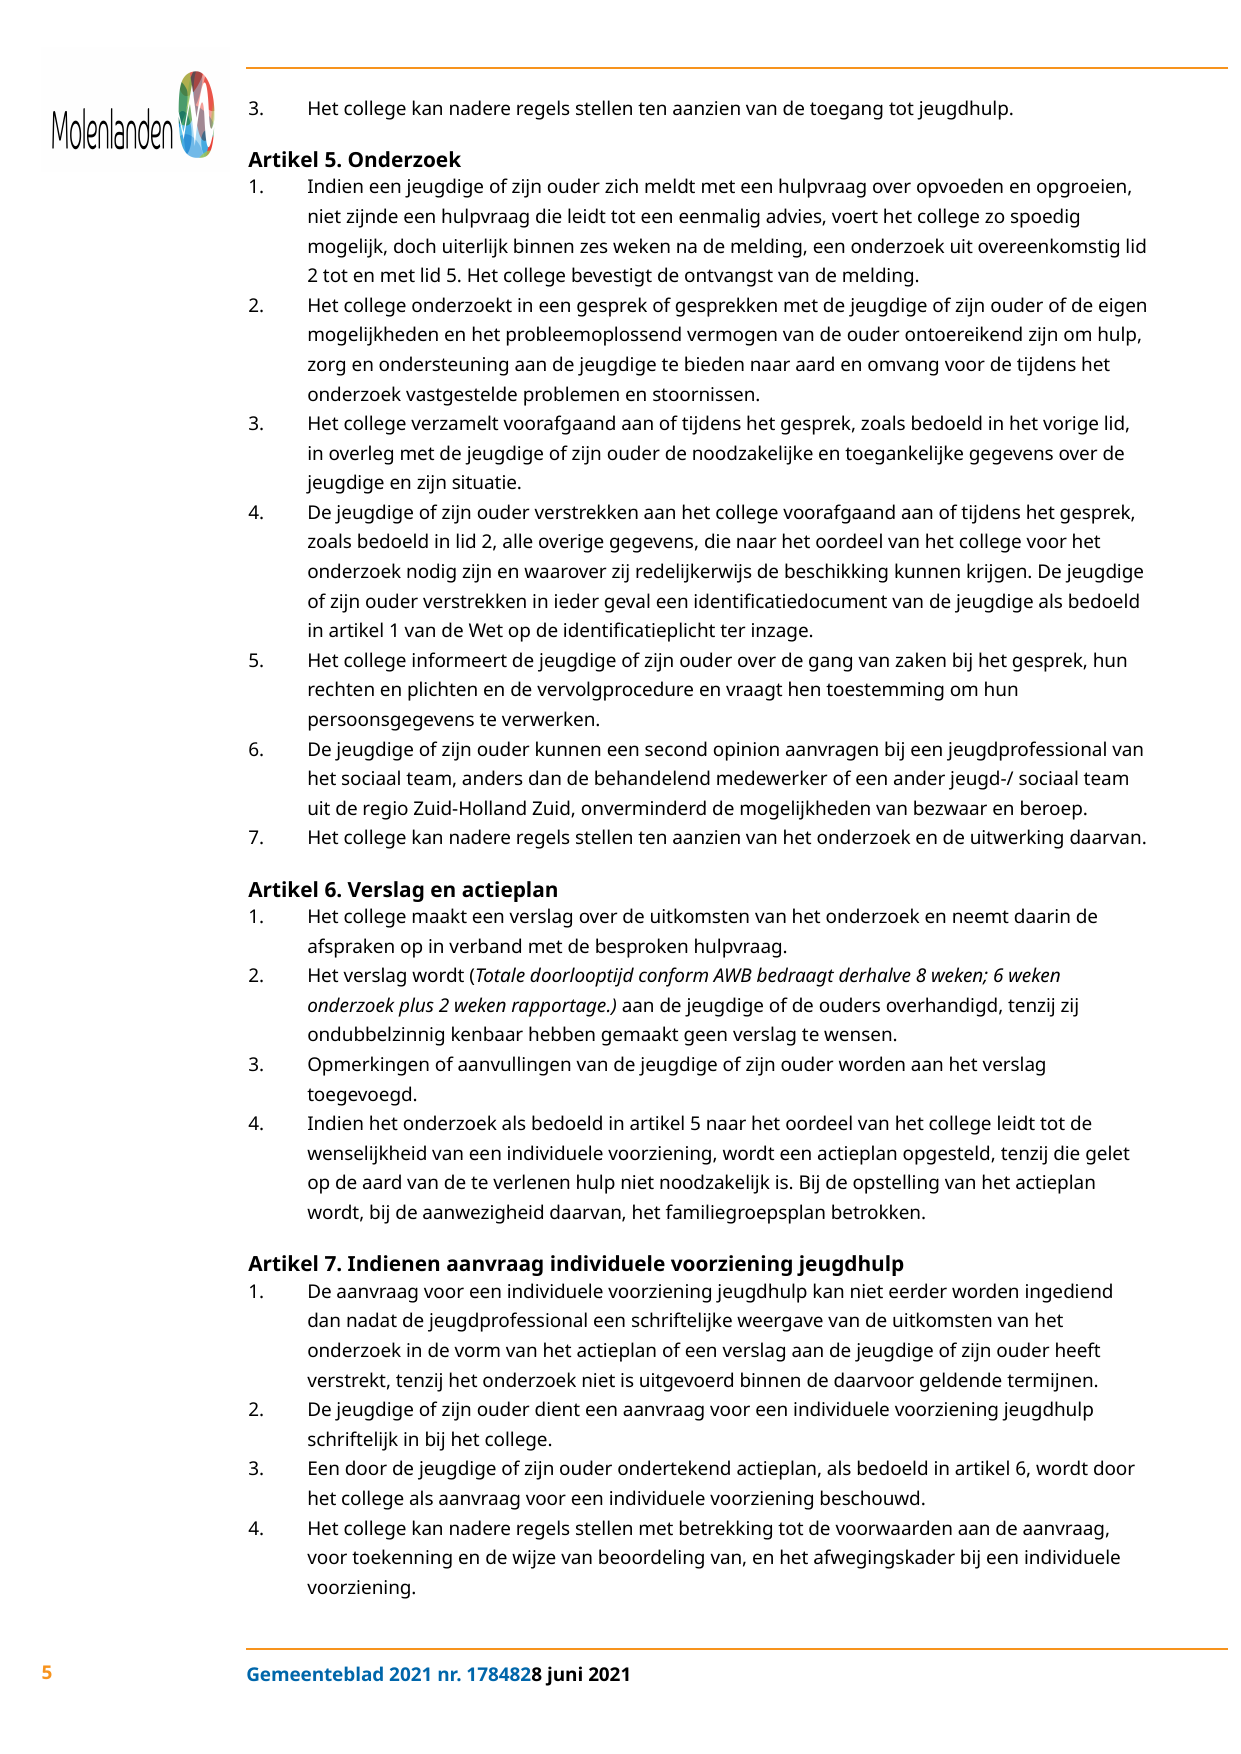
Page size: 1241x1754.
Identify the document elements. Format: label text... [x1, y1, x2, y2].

text Artikel 5. Onderzoek [248, 145, 1152, 174]
list Het college onderzoekt in een gesprek of gesprekken met de jeugdige of zijn ouder of de eigen mogelijkheden en het probleemoplossend vermogen van de ouder ontoereikend zijn om hulp, zorg en ondersteuning aan de jeugdige te bieden naar aard en omvang voor de tijdens het onderzoek vastgestelde problemen en stoornissen. [248, 292, 1152, 406]
list Een door de jeugdige of zijn ouder ondertekend actieplan, als bedoeld in artikel 6, wordt door het college als aanvraag voor een individuele voorziening beschouwd. [248, 1456, 1152, 1511]
list De jeugdige of zijn ouder verstrekken aan het college voorafgaand aan of tijdens het gesprek, zoals bedoeld in lid 2, alle overige gegevens, die naar het oordeel van het college voor het onderzoek nodig zijn en waarover zij redelijkerwijs de beschikking kunnen krijgen. De jeugdige of zijn ouder verstrekken in ieder geval een identificatiedocument van de jeugdige als bedoeld in artikel 1 van de Wet op de identificatieplicht ter inzage. [248, 499, 1152, 643]
list Het college kan nadere regels stellen ten aanzien van het onderzoek en de uitwerking daarvan. [248, 824, 1152, 850]
list Het college maakt een verslag over de uitkomsten van het onderzoek en neemt daarin de afspraken op in verband met de besproken hulpvraag. [248, 903, 1152, 959]
list De aanvraag voor een individuele voorziening jeugdhulp kan niet eerder worden ingediend dan nadat de jeugdprofessional een schriftelijke weergave van de uitkomsten van het onderzoek in de vorm van het actieplan of een verslag aan de jeugdige of zijn ouder heeft verstrekt, tenzij het onderzoek niet is uitgevoerd binnen de daarvoor geldende termijnen. [248, 1278, 1152, 1392]
picture [41, 47, 231, 172]
list Het college kan nadere regels stellen ten aanzien van de toegang tot jeugdhulp. [248, 95, 1152, 121]
text Artikel 6. Verslag en actieplan [248, 875, 1152, 903]
list Het college kan nadere regels stellen met betrekking tot de voorwaarden aan de aanvraag, voor toekenning en de wijze van beoordeling van, en het afwegingskader bij een individuele voorziening. [248, 1515, 1152, 1599]
list De jeugdige of zijn ouder kunnen een second opinion aanvragen bij een jeugdprofessional van het sociaal team, anders dan de behandelend medewerker of een ander jeugd-/ sociaal team uit de regio Zuid-Holland Zuid, onverminderd de mogelijkheden van bezwaar en beroep. [248, 736, 1152, 821]
list Het verslag wordt (Totale doorlooptijd conform AWB bedraagt derhalve 8 weken; 6 weken onderzoek plus 2 weken rapportage.) aan de jeugdige of de ouders overhandigd, tenzij zij ondubbelzinnig kenbaar hebben gemaakt geen verslag te wensen. [248, 962, 1152, 1047]
list Indien een jeugdige of zijn ouder zich meldt met een hulpvraag over opvoeden en opgroeien, niet zijnde een hulpvraag die leidt tot een eenmalig advies, voert het college zo spoedig mogelijk, doch uiterlijk binnen zes weken na de melding, een onderzoek uit overeenkomstig lid 2 tot en met lid 5. Het college bevestigt de ontvangst van de melding. [248, 174, 1152, 288]
list Indien het onderzoek als bedoeld in artikel 5 naar het oordeel van het college leidt tot de wenselijkheid van een individuele voorziening, wordt een actieplan opgesteld, tenzij die gelet op de aard van de te verlenen hulp niet noodzakelijk is. Bij de opstelling van het actieplan wordt, bij de aanwezigheid daarvan, het familiegroepsplan betrokken. [248, 1110, 1152, 1225]
list De jeugdige of zijn ouder dient een aanvraag voor een individuele voorziening jeugdhulp schriftelijk in bij het college. [248, 1396, 1152, 1452]
text Artikel 7. Indienen aanvraag individuele voorziening jeugdhulp [248, 1249, 1152, 1278]
list Opmerkingen of aanvullingen van de jeugdige of zijn ouder worden aan het verslag toegevoegd. [248, 1051, 1152, 1107]
list Het college verzamelt voorafgaand aan of tijdens het gesprek, zoals bedoeld in het vorige lid, in overleg met de jeugdige of zijn ouder de noodzakelijke en toegankelijke gegevens over de jeugdige en zijn situatie. [248, 410, 1152, 495]
list Het college informeert de jeugdige of zijn ouder over de gang van zaken bij het gesprek, hun rechten en plichten en de vervolgprocedure en vraagt hen toestemming om hun persoonsgegevens te verwerken. [248, 647, 1152, 732]
